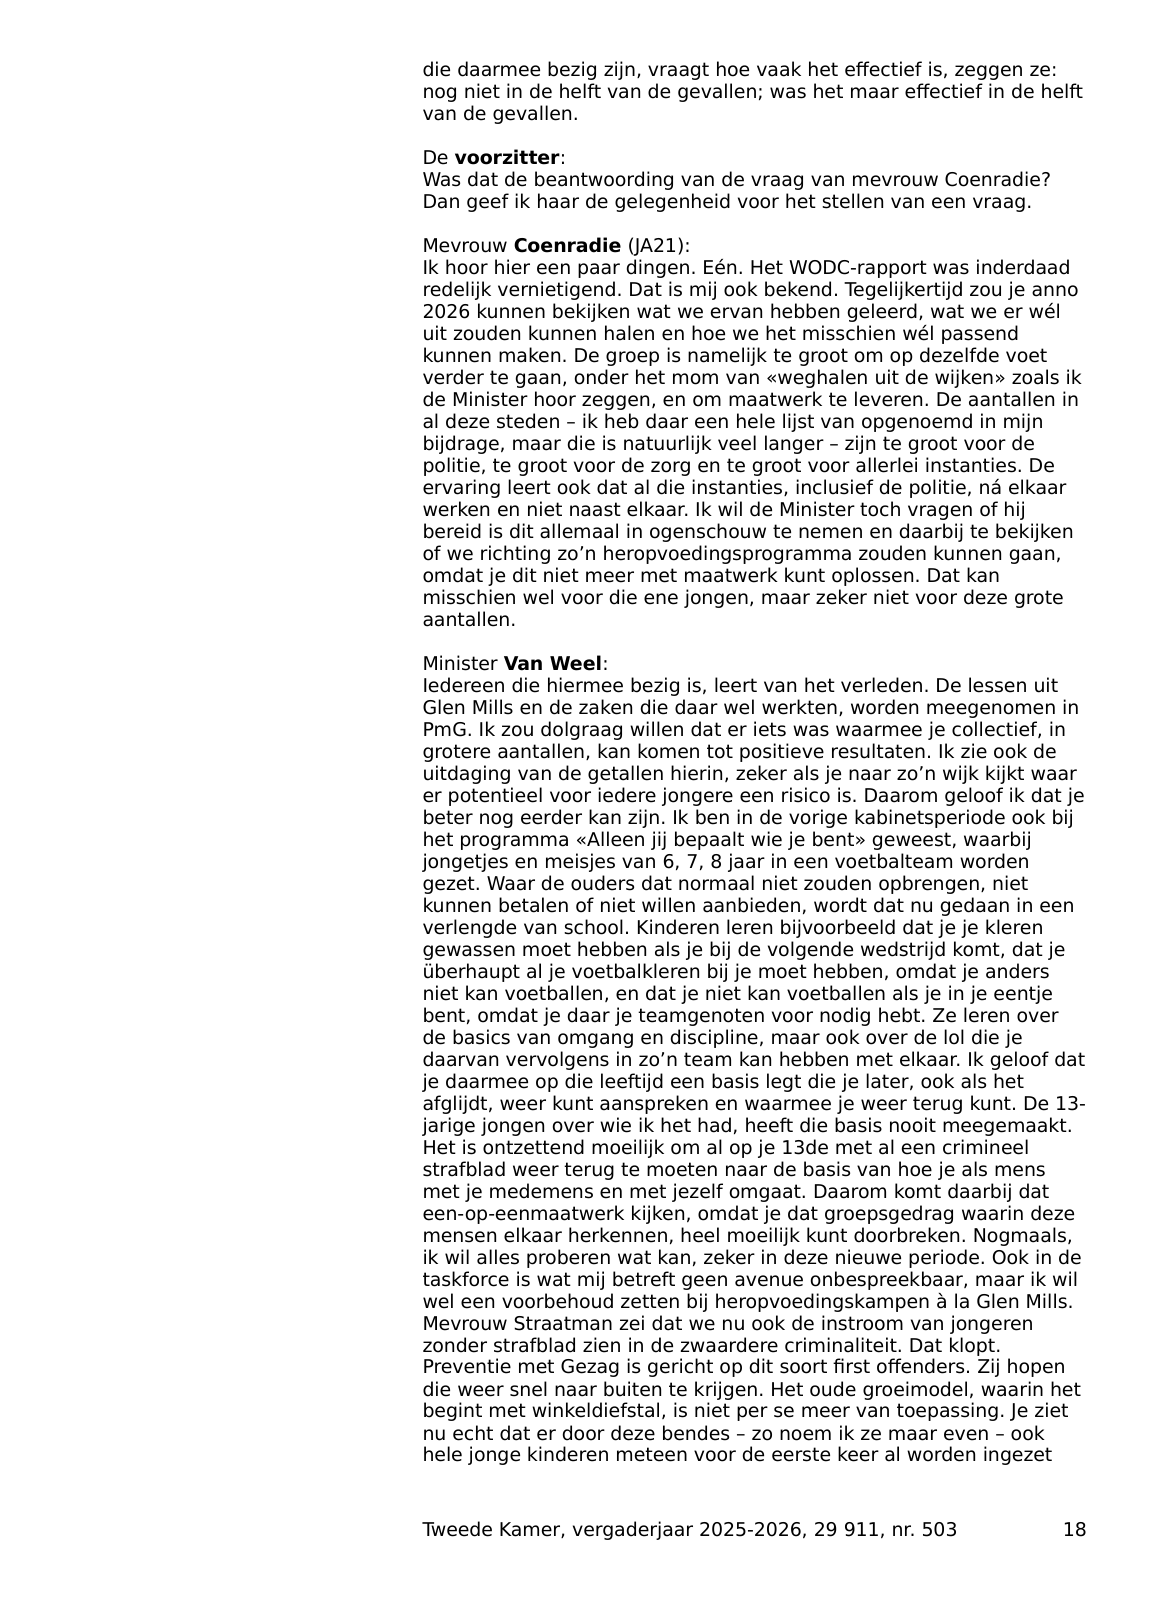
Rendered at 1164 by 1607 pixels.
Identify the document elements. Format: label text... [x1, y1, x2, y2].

text Iedereen die hiermee bezig is, leert van het verleden. De lessen uit Glen Mills en de zaken die daar wel werkten, worden meegenomen in PmG. Ik zou dolgraag willen dat er iets was waarmee je collectief, in grotere aantallen, kan komen tot positieve resultaten. Ik zie ook de uitdaging van de getallen hierin, zeker als je naar zo’n wijk kijkt waar er potentieel voor iedere jongere een risico is. Daarom geloof ik dat je beter nog eerder kan zijn. Ik ben in de vorige kabinetsperiode ook bij het programma «Alleen jij bepaalt wie je bent» geweest, waarbij jongetjes en meisjes van 6, 7, 8 jaar in een voetbalteam worden gezet. Waar de ouders dat normaal niet zouden opbrengen, niet kunnen betalen of niet willen aanbieden, wordt dat nu gedaan in een verlengde van school. Kinderen leren bijvoorbeeld dat je je kleren gewassen moet hebben als je bij de volgende wedstrijd komt, dat je überhaupt al je voetbalkleren bij je moet hebben, omdat je anders niet kan voetballen, en dat je niet kan voetballen als je in je eentje bent, omdat je daar je teamgenoten voor nodig hebt. Ze leren over de basics van omgang en discipline, maar ook over de lol die je daarvan vervolgens in zo’n team kan hebben met elkaar. Ik geloof dat je daarmee op die leeftijd een basis legt die je later, ook als het afglijdt, weer kunt aanspreken en waarmee je weer terug kunt. De 13-jarige jongen over wie ik het had, heeft die basis nooit meegemaakt. Het is ontzettend moeilijk om al op je 13de met al een crimineel strafblad weer terug te moeten naar de basis van hoe je als mens met je medemens en met jezelf omgaat. Daarom komt daarbij dat een-op-eenmaatwerk kijken, omdat je dat groepsgedrag waarin deze mensen elkaar herkennen, heel moeilijk kunt doorbreken. Nogmaals, ik wil alles proberen wat kan, zeker in deze nieuwe periode. Ook in de taskforce is wat mij betreft geen avenue onbespreekbaar, maar ik wil wel een voorbehoud zetten bij heropvoedingskampen à la Glen Mills. [422, 675, 1087, 1312]
text Mevrouw Straatman zei dat we nu ook de instroom van jongeren zonder strafblad zien in de zwaardere criminaliteit. Dat klopt. Preventie met Gezag is gericht op dit soort first offenders. Zij hopen die weer snel naar buiten te krijgen. Het oude groeimodel, waarin het begint met winkeldiefstal, is niet per se meer van toepassing. Je ziet nu echt dat er door deze bendes – zo noem ik ze maar even – ook hele jonge kinderen meteen voor de eerste keer al worden ingezet [422, 1312, 1087, 1466]
text die daarmee bezig zijn, vraagt hoe vaak het effectief is, zeggen ze: nog niet in de helft van de gevallen; was het maar effectief in de helft van de gevallen. [422, 59, 1087, 125]
text Ik hoor hier een paar dingen. Eén. Het WODC-rapport was inderdaad redelijk vernietigend. Dat is mij ook bekend. Tegelijkertijd zou je anno 2026 kunnen bekijken wat we ervan hebben geleerd, wat we er wél uit zouden kunnen halen en hoe we het misschien wél passend kunnen maken. De groep is namelijk te groot om op dezelfde voet verder te gaan, onder het mom van «weghalen uit de wijken» zoals ik de Minister hoor zeggen, en om maatwerk te leveren. De aantallen in al deze steden – ik heb daar een hele lijst van opgenoemd in mijn bijdrage, maar die is natuurlijk veel langer – zijn te groot voor de politie, te groot voor de zorg en te groot voor allerlei instanties. De ervaring leert ook dat al die instanties, inclusief de politie, ná elkaar werken en niet naast elkaar. Ik wil de Minister toch vragen of hij bereid is dit allemaal in ogenschouw te nemen en daarbij te bekijken of we richting zo’n heropvoedingsprogramma zouden kunnen gaan, omdat je dit niet meer met maatwerk kunt oplossen. Dat kan misschien wel voor die ene jongen, maar zeker niet voor deze grote aantallen. [422, 257, 1087, 631]
text Mevrouw Coenradie (JA21): [422, 235, 1087, 257]
text Was dat de beantwoording van de vraag van mevrouw Coenradie? Dan geef ik haar de gelegenheid voor het stellen van een vraag. [422, 169, 1087, 213]
text De voorzitter: [422, 147, 1087, 169]
text Minister Van Weel: [422, 653, 1087, 675]
